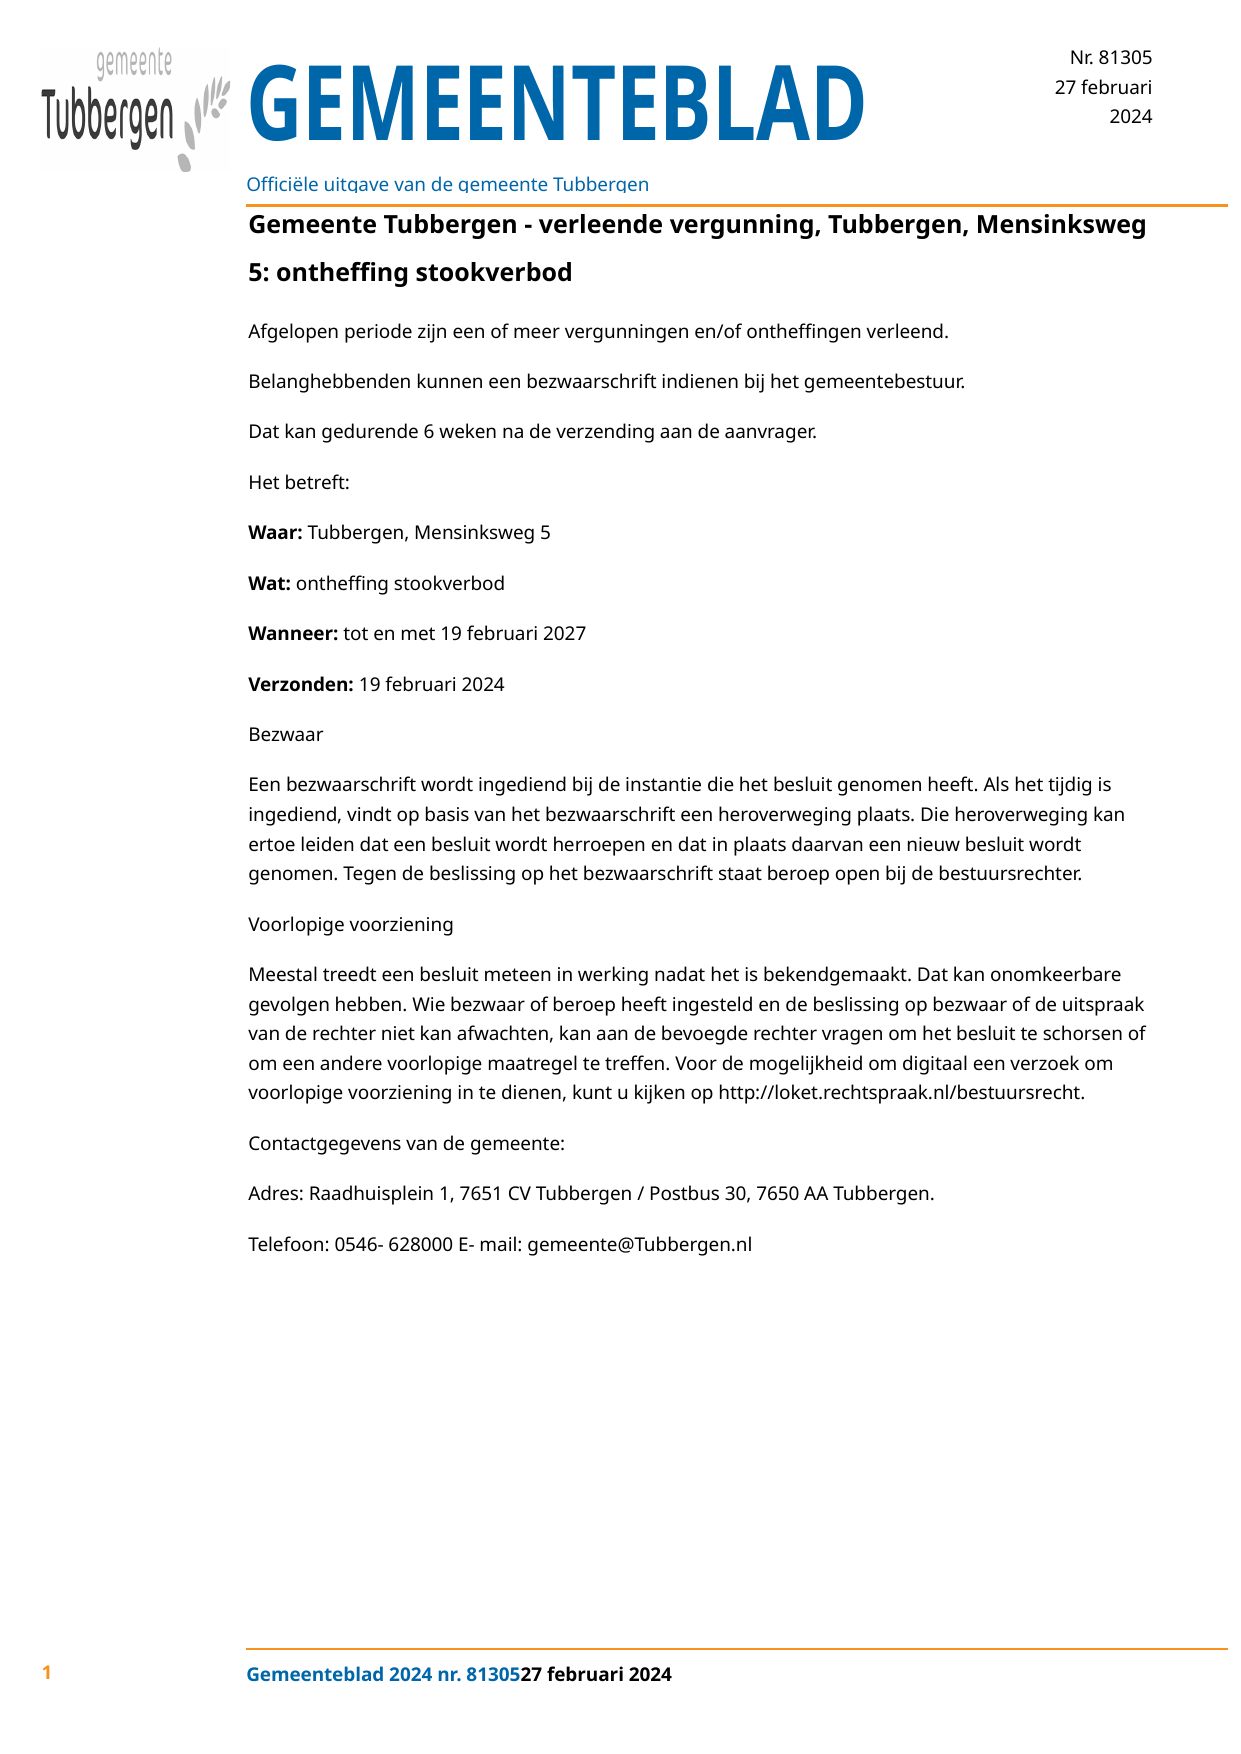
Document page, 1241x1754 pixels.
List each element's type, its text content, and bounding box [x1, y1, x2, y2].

text Contactgegevens van de gemeente: [248, 1130, 1152, 1156]
text Dat kan gedurende 6 weken na de verzending aan de aanvrager. [248, 419, 1152, 444]
text Adres: Raadhuisplein 1, 7651 CV Tubbergen / Postbus 30, 7650 AA Tubbergen. [248, 1180, 1152, 1206]
text Bezwaar [248, 721, 1152, 747]
text Afgelopen periode zijn een of meer vergunningen en/of ontheffingen verleend. [248, 318, 1152, 344]
text Verzonden: 19 februari 2024 [248, 671, 1152, 697]
text Belanghebbenden kunnen een bezwaarschrift indienen bij het gemeentebestuur. [248, 368, 1152, 394]
text Een bezwaarschrift wordt ingediend bij de instantie die het besluit genomen heeft. Als het tijdig is ingediend, vindt op basis van het bezwaarschrift een heroverweging plaats. Die heroverweging kan ertoe leiden dat een besluit wordt herroepen en dat in plaats daarvan een nieuw besluit wordt genomen. Tegen de beslissing op het bezwaarschrift staat beroep open bij de bestuursrechter. [248, 772, 1152, 886]
text Telefoon: 0546- 628000 E- mail: gemeente@Tubbergen.nl [248, 1231, 1152, 1257]
picture [41, 47, 231, 172]
text Gemeente Tubbergen - verleende vergunning, Tubbergen, Mensinksweg 5: ontheffing stookverbod [248, 207, 1152, 288]
text Het betreft: [248, 469, 1152, 495]
text Meestal treedt een besluit meteen in werking nadat het is bekendgemaakt. Dat kan onomkeerbare gevolgen hebben. Wie bezwaar of beroep heeft ingesteld en de beslissing op bezwaar of de uitspraak van de rechter niet kan afwachten, kan aan de bevoegde rechter vragen om het besluit te schorsen of om een andere voorlopige maatregel te treffen. Voor de mogelijkheid om digitaal een verzoek om voorlopige voorziening in te dienen, kunt u kijken op http://loket.rechtspraak.nl/bestuursrecht. [248, 961, 1152, 1105]
text Wanneer: tot en met 19 februari 2027 [248, 620, 1152, 646]
text Wat: ontheffing stookverbod [248, 570, 1152, 596]
text Waar: Tubbergen, Mensinksweg 5 [248, 519, 1152, 545]
text Voorlopige voorziening [248, 911, 1152, 937]
